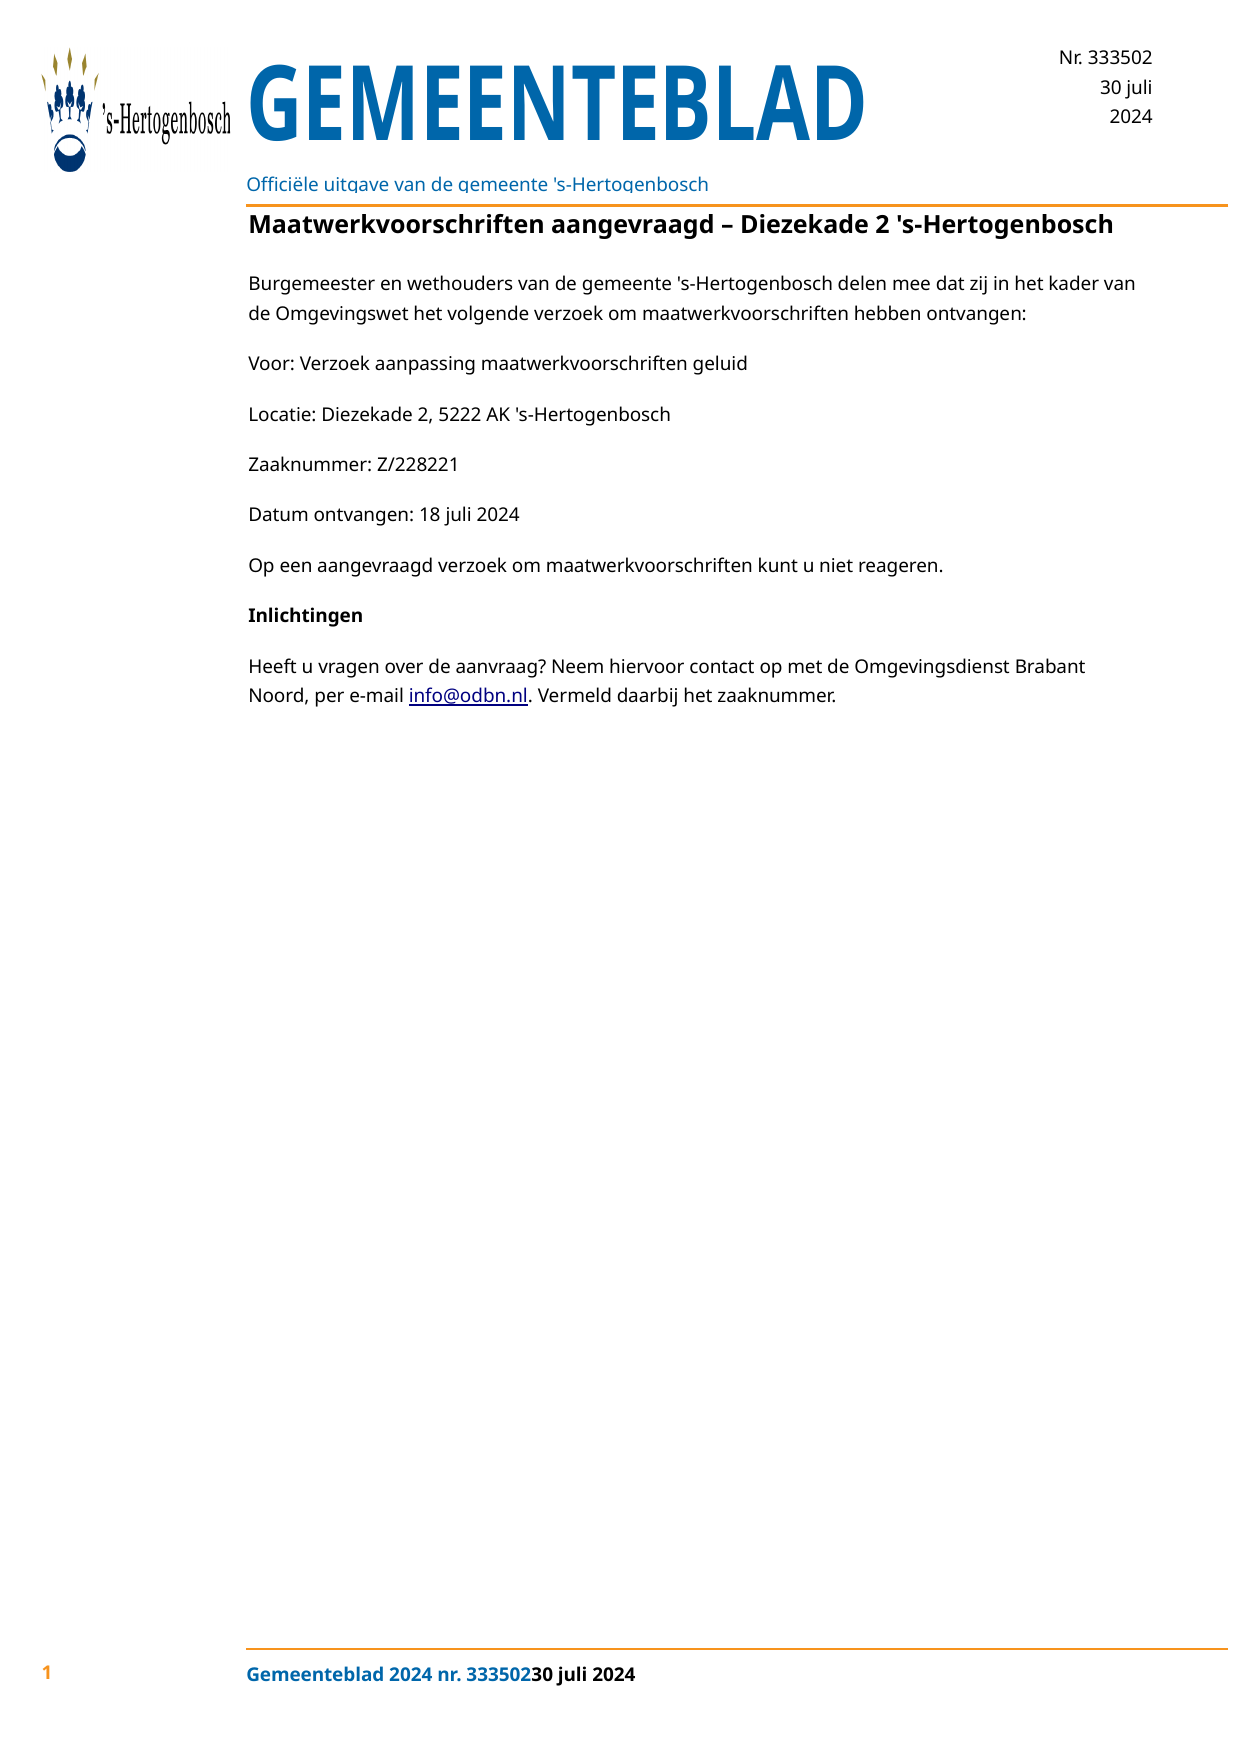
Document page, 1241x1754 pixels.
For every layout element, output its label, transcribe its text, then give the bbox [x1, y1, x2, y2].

text Locatie: Diezekade 2, 5222 AK 's-Hertogenbosch [248, 401, 1152, 426]
text Heeft u vragen over de aanvraag? Neem hiervoor contact op met de Omgevingsdienst Brabant Noord, per e-mail info@odbn.nl. Vermeld daarbij het zaaknummer. [248, 653, 1152, 708]
text Inlichtingen [248, 602, 1152, 628]
text Maatwerkvoorschriften aangevraagd – Diezekade 2 's-Hertogenbosch [248, 207, 1152, 241]
text Datum ontvangen: 18 juli 2024 [248, 502, 1152, 527]
text Op een aangevraagd verzoek om maatwerkvoorschriften kunt u niet reageren. [248, 552, 1152, 578]
picture [41, 47, 231, 172]
text Burgemeester en wethouders van de gemeente 's-Hertogenbosch delen mee dat zij in het kader van de Omgevingswet het volgende verzoek om maatwerkvoorschriften hebben ontvangen: [248, 270, 1152, 326]
text Zaaknummer: Z/228221 [248, 451, 1152, 477]
text Voor: Verzoek aanpassing maatwerkvoorschriften geluid [248, 350, 1152, 376]
